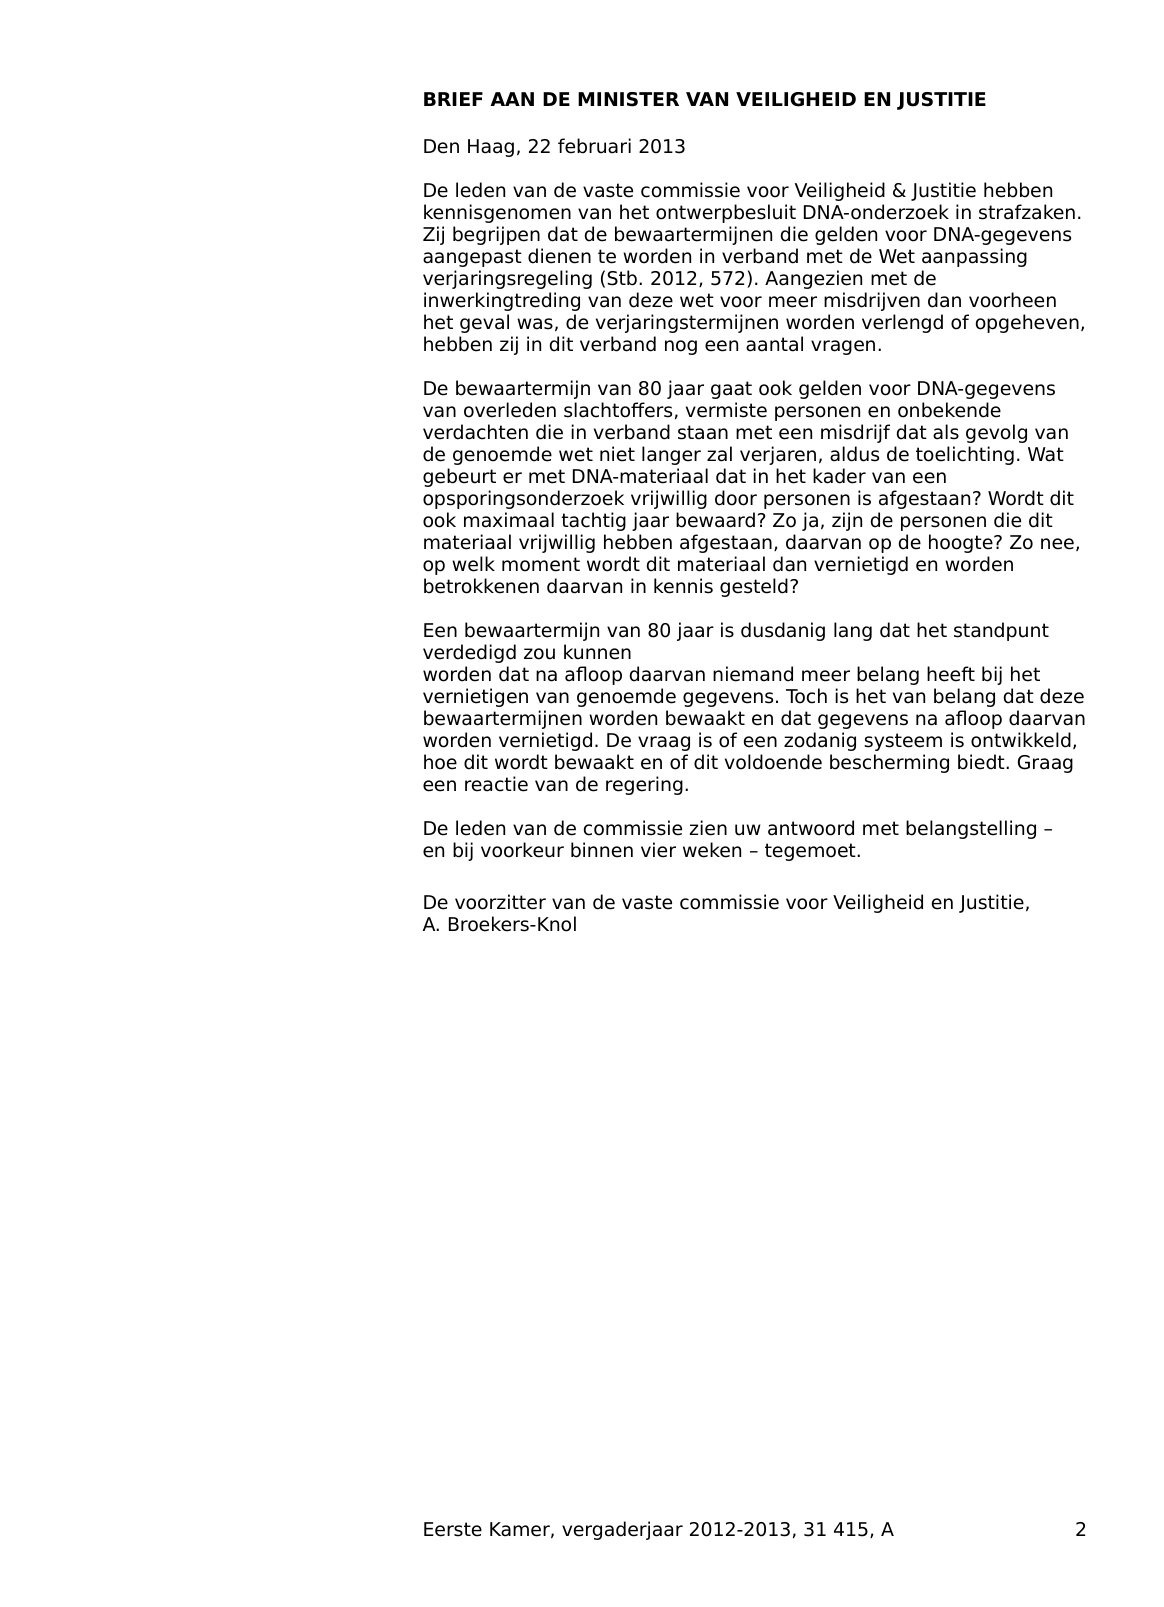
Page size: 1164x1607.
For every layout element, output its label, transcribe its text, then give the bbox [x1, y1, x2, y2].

subtitle BRIEF AAN DE MINISTER VAN VEILIGHEID EN JUSTITIE [422, 89, 1087, 111]
text De leden van de vaste commissie voor Veiligheid & Justitie hebben kennisgenomen van het ontwerpbesluit DNA-onderzoek in strafzaken. Zij begrijpen dat de bewaartermijnen die gelden voor DNA-gegevens aangepast dienen te worden in verband met de Wet aanpassing verjaringsregeling (Stb. 2012, 572). Aangezien met de inwerkingtreding van deze wet voor meer misdrijven dan voorheen het geval was, de verjaringstermijnen worden verlengd of opgeheven, hebben zij in dit verband nog een aantal vragen. [422, 180, 1087, 356]
text De voorzitter van de vaste commissie voor Veiligheid en Justitie, A. Broekers-Knol [422, 892, 1087, 936]
text Een bewaartermijn van 80 jaar is dusdanig lang dat het standpunt verdedigd zou kunnen [422, 620, 1087, 664]
text De leden van de commissie zien uw antwoord met belangstelling – en bij voorkeur binnen vier weken – tegemoet. [422, 818, 1087, 862]
text De bewaartermijn van 80 jaar gaat ook gelden voor DNA-gegevens van overleden slachtoffers, vermiste personen en onbekende verdachten die in verband staan met een misdrijf dat als gevolg van de genoemde wet niet langer zal verjaren, aldus de toelichting. Wat gebeurt er met DNA-materiaal dat in het kader van een opsporingsonderzoek vrijwillig door personen is afgestaan? Wordt dit ook maximaal tachtig jaar bewaard? Zo ja, zijn de personen die dit materiaal vrijwillig hebben afgestaan, daarvan op de hoogte? Zo nee, op welk moment wordt dit materiaal dan vernietigd en worden betrokkenen daarvan in kennis gesteld? [422, 378, 1087, 598]
text worden dat na afloop daarvan niemand meer belang heeft bij het vernietigen van genoemde gegevens. Toch is het van belang dat deze bewaartermijnen worden bewaakt en dat gegevens na afloop daarvan worden vernietigd. De vraag is of een zodanig systeem is ontwikkeld, hoe dit wordt bewaakt en of dit voldoende bescherming biedt. Graag een reactie van de regering. [422, 664, 1087, 796]
text Den Haag, 22 februari 2013 [422, 136, 1087, 158]
